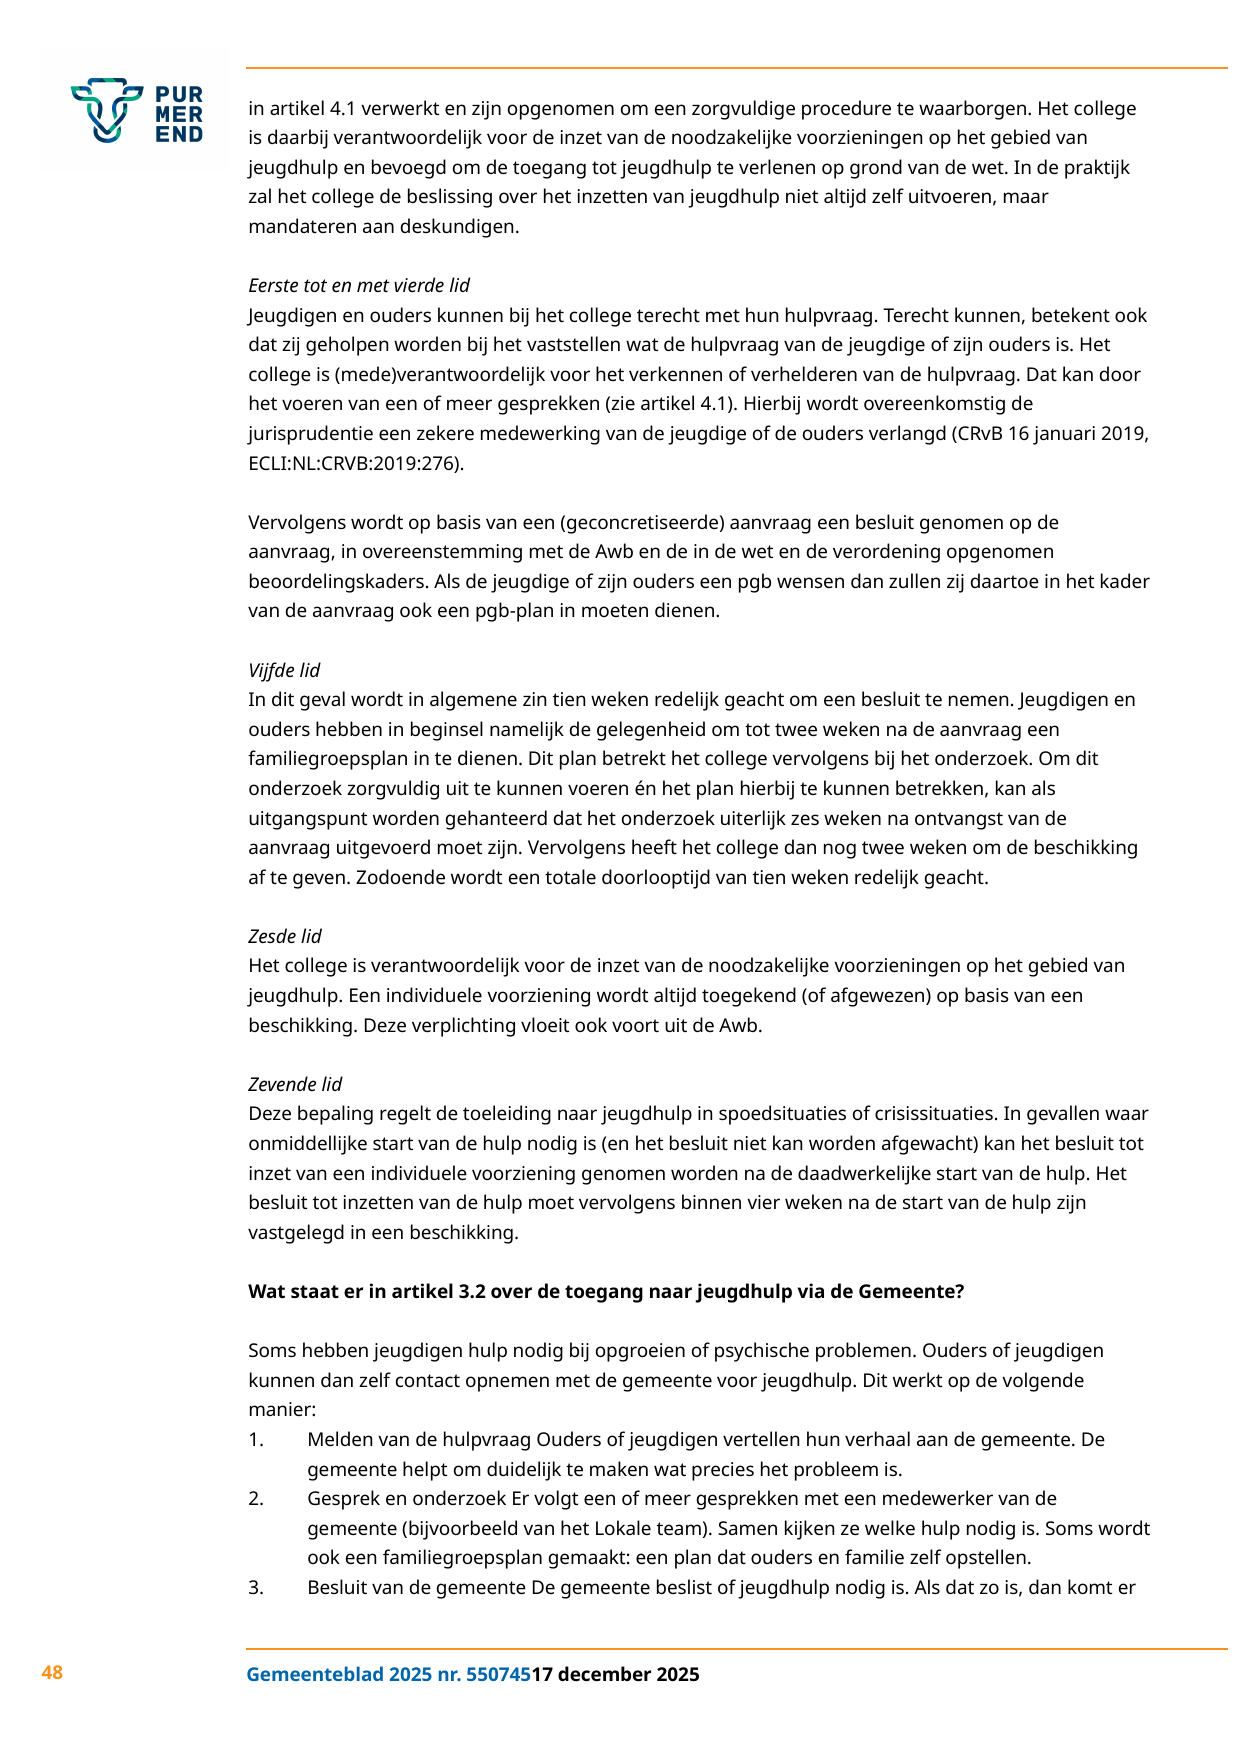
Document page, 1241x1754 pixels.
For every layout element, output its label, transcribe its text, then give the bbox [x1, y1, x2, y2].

text Het college is verantwoordelijk voor de inzet van de noodzakelijke voorzieningen op het gebied van jeugdhulp. Een individuele voorziening wordt altijd toegekend (of afgewezen) op basis van een beschikking. Deze verplichting vloeit ook voort uit de Awb. [248, 953, 1152, 1038]
text Vervolgens wordt op basis van een (geconcretiseerde) aanvraag een besluit genomen op de aanvraag, in overeenstemming met de Awb en de in de wet en de verordening opgenomen beoordelingskaders. Als de jeugdige of zijn ouders een pgb wensen dan zullen zij daartoe in het kader van de aanvraag ook een pgb-plan in moeten dienen. [248, 509, 1152, 623]
text In dit geval wordt in algemene zin tien weken redelijk geacht om een besluit te nemen. Jeugdigen en ouders hebben in beginsel namelijk de gelegenheid om tot twee weken na de aanvraag een familiegroepsplan in te dienen. Dit plan betrekt het college vervolgens bij het onderzoek. Om dit onderzoek zorgvuldig uit te kunnen voeren én het plan hierbij te kunnen betrekken, kan als uitgangspunt worden gehanteerd dat het onderzoek uiterlijk zes weken na ontvangst van de aanvraag uitgevoerd moet zijn. Vervolgens heeft het college dan nog twee weken om de beschikking af te geven. Zodoende wordt een totale doorlooptijd van tien weken redelijk geacht. [248, 686, 1152, 890]
table_header Wat staat er in artikel 3.2 over de toegang naar jeugdhulp via de Gemeente? Soms hebben jeugdigen hulp nodig bij opgroeien of psychische problemen. Ouders of jeugdigen kunnen dan zelf contact opnemen met de gemeente voor jeugdhulp. Dit werkt op de volgende manier: Melden van de hulpvraag Ouders of jeugdigen vertellen hun verhaal aan de gemeente. De gemeente helpt om duidelijk te maken wat precies het probleem is. Gesprek en onderzoek Er volgt een of meer gesprekken met een medewerker van de gemeente (bijvoorbeeld van het Lokale team). Samen kijken ze welke hulp nodig is. Soms wordt ook een familiegroepsplan gemaakt: een plan dat ouders en familie zelf opstellen. Besluit van de gemeente De gemeente beslist of jeugdhulp nodig is. Als dat zo is, dan komt er [248, 1278, 1152, 1600]
text Zesde lid [248, 923, 1152, 949]
picture [41, 47, 231, 172]
text in artikel 4.1 verwerkt en zijn opgenomen om een zorgvuldige procedure te waarborgen. Het college is daarbij verantwoordelijk voor de inzet van de noodzakelijke voorzieningen op het gebied van jeugdhulp en bevoegd om de toegang tot jeugdhulp te verlenen op grond van de wet. In de praktijk zal het college de beslissing over het inzetten van jeugdhulp niet altijd zelf uitvoeren, maar mandateren aan deskundigen. [248, 95, 1152, 239]
text Vijfde lid [248, 657, 1152, 683]
text Jeugdigen en ouders kunnen bij het college terecht met hun hulpvraag. Terecht kunnen, betekent ook dat zij geholpen worden bij het vaststellen wat de hulpvraag van de jeugdige of zijn ouders is. Het college is (mede)verantwoordelijk voor het verkennen of verhelderen van de hulpvraag. Dat kan door het voeren van een of meer gesprekken (zie artikel 4.1). Hierbij wordt overeenkomstig de jurisprudentie een zekere medewerking van de jeugdige of de ouders verlangd (CRvB 16 januari 2019, ECLI:NL:CRVB:2019:276). [248, 302, 1152, 476]
text Zevende lid [248, 1071, 1152, 1097]
text Deze bepaling regelt de toeleiding naar jeugdhulp in spoedsituaties of crisissituaties. In gevallen waar onmiddellijke start van de hulp nodig is (en het besluit niet kan worden afgewacht) kan het besluit tot inzet van een individuele voorziening genomen worden na de daadwerkelijke start van de hulp. Het besluit tot inzetten van de hulp moet vervolgens binnen vier weken na de start van de hulp zijn vastgelegd in een beschikking. [248, 1101, 1152, 1245]
text Eerste tot en met vierde lid [248, 272, 1152, 298]
